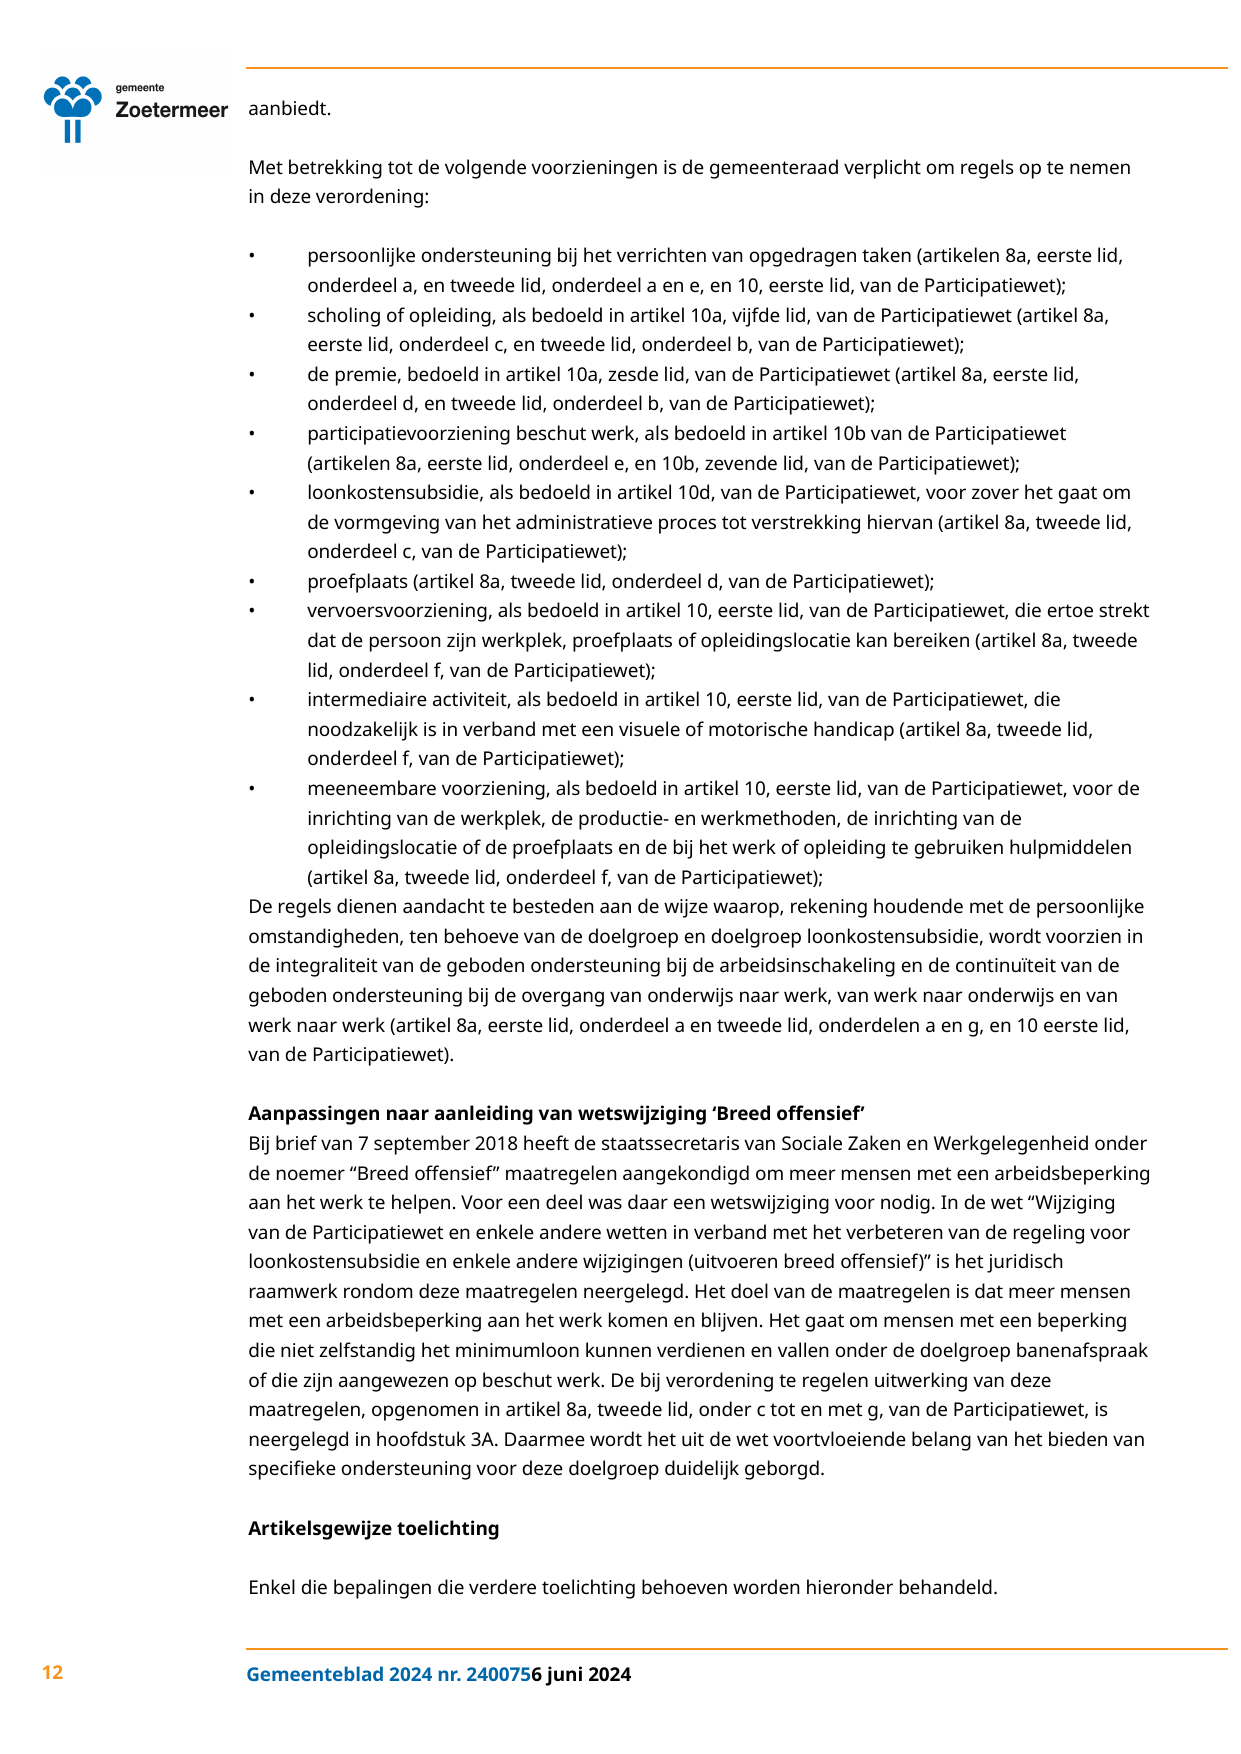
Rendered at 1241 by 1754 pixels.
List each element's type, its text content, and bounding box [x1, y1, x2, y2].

list proefplaats (artikel 8a, tweede lid, onderdeel d, van de Participatiewet); [248, 568, 1152, 594]
text Artikelsgewijze toelichting [248, 1515, 1152, 1541]
picture [41, 47, 231, 172]
list scholing of opleiding, als bedoeld in artikel 10a, vijfde lid, van de Participatiewet (artikel 8a, eerste lid, onderdeel c, en tweede lid, onderdeel b, van de Participatiewet); [248, 302, 1152, 357]
list intermediaire activiteit, als bedoeld in artikel 10, eerste lid, van de Participatiewet, die noodzakelijk is in verband met een visuele of motorische handicap (artikel 8a, tweede lid, onderdeel f, van de Participatiewet); [248, 686, 1152, 771]
list meeneembare voorziening, als bedoeld in artikel 10, eerste lid, van de Participatiewet, voor de inrichting van de werkplek, de productie- en werkmethoden, de inrichting van de opleidingslocatie of de proefplaats en de bij het werk of opleiding te gebruiken hulpmiddelen (artikel 8a, tweede lid, onderdeel f, van de Participatiewet); [248, 775, 1152, 890]
text Met betrekking tot de volgende voorzieningen is de gemeenteraad verplicht om regels op te nemen in deze verordening: [248, 154, 1152, 209]
text Aanpassingen naar aanleiding van wetswijziging ‘Breed offensief’ [248, 1101, 1152, 1126]
list participatievoorziening beschut werk, als bedoeld in artikel 10b van de Participatiewet (artikelen 8a, eerste lid, onderdeel e, en 10b, zevende lid, van de Participatiewet); [248, 420, 1152, 476]
list persoonlijke ondersteuning bij het verrichten van opgedragen taken (artikelen 8a, eerste lid, onderdeel a, en tweede lid, onderdeel a en e, en 10, eerste lid, van de Participatiewet); [248, 243, 1152, 298]
text De regels dienen aandacht te besteden aan de wijze waarop, rekening houdende met de persoonlijke omstandigheden, ten behoeve van de doelgroep en doelgroep loonkostensubsidie, wordt voorzien in de integraliteit van de geboden ondersteuning bij de arbeidsinschakeling en de continuïteit van de geboden ondersteuning bij de overgang van onderwijs naar werk, van werk naar onderwijs en van werk naar werk (artikel 8a, eerste lid, onderdeel a en tweede lid, onderdelen a en g, en 10 eerste lid, van de Participatiewet). [248, 893, 1152, 1067]
text aanbiedt. [248, 95, 1152, 121]
list de premie, bedoeld in artikel 10a, zesde lid, van de Participatiewet (artikel 8a, eerste lid, onderdeel d, en tweede lid, onderdeel b, van de Participatiewet); [248, 361, 1152, 416]
text Bij brief van 7 september 2018 heeft de staatssecretaris van Sociale Zaken en Werkgelegenheid onder de noemer “Breed offensief” maatregelen aangekondigd om meer mensen met een arbeidsbeperking aan het werk te helpen. Voor een deel was daar een wetswijziging voor nodig. In de wet “Wijziging van de Participatiewet en enkele andere wetten in verband met het verbeteren van de regeling voor loonkostensubsidie en enkele andere wijzigingen (uitvoeren breed offensief)” is het juridisch raamwerk rondom deze maatregelen neergelegd. Het doel van de maatregelen is dat meer mensen met een arbeidsbeperking aan het werk komen en blijven. Het gaat om mensen met een beperking die niet zelfstandig het minimumloon kunnen verdienen en vallen onder de doelgroep banenafspraak of die zijn aangewezen op beschut werk. De bij verordening te regelen uitwerking van deze maatregelen, opgenomen in artikel 8a, tweede lid, onder c tot en met g, van de Participatiewet, is neergelegd in hoofdstuk 3A. Daarmee wordt het uit de wet voortvloeiende belang van het bieden van specifieke ondersteuning voor deze doelgroep duidelijk geborgd. [248, 1130, 1152, 1481]
list loonkostensubsidie, als bedoeld in artikel 10d, van de Participatiewet, voor zover het gaat om de vormgeving van het administratieve proces tot verstrekking hiervan (artikel 8a, tweede lid, onderdeel c, van de Participatiewet); [248, 479, 1152, 564]
text Enkel die bepalingen die verdere toelichting behoeven worden hieronder behandeld. [248, 1574, 1152, 1600]
list vervoersvoorziening, als bedoeld in artikel 10, eerste lid, van de Participatiewet, die ertoe strekt dat de persoon zijn werkplek, proefplaats of opleidingslocatie kan bereiken (artikel 8a, tweede lid, onderdeel f, van de Participatiewet); [248, 598, 1152, 683]
